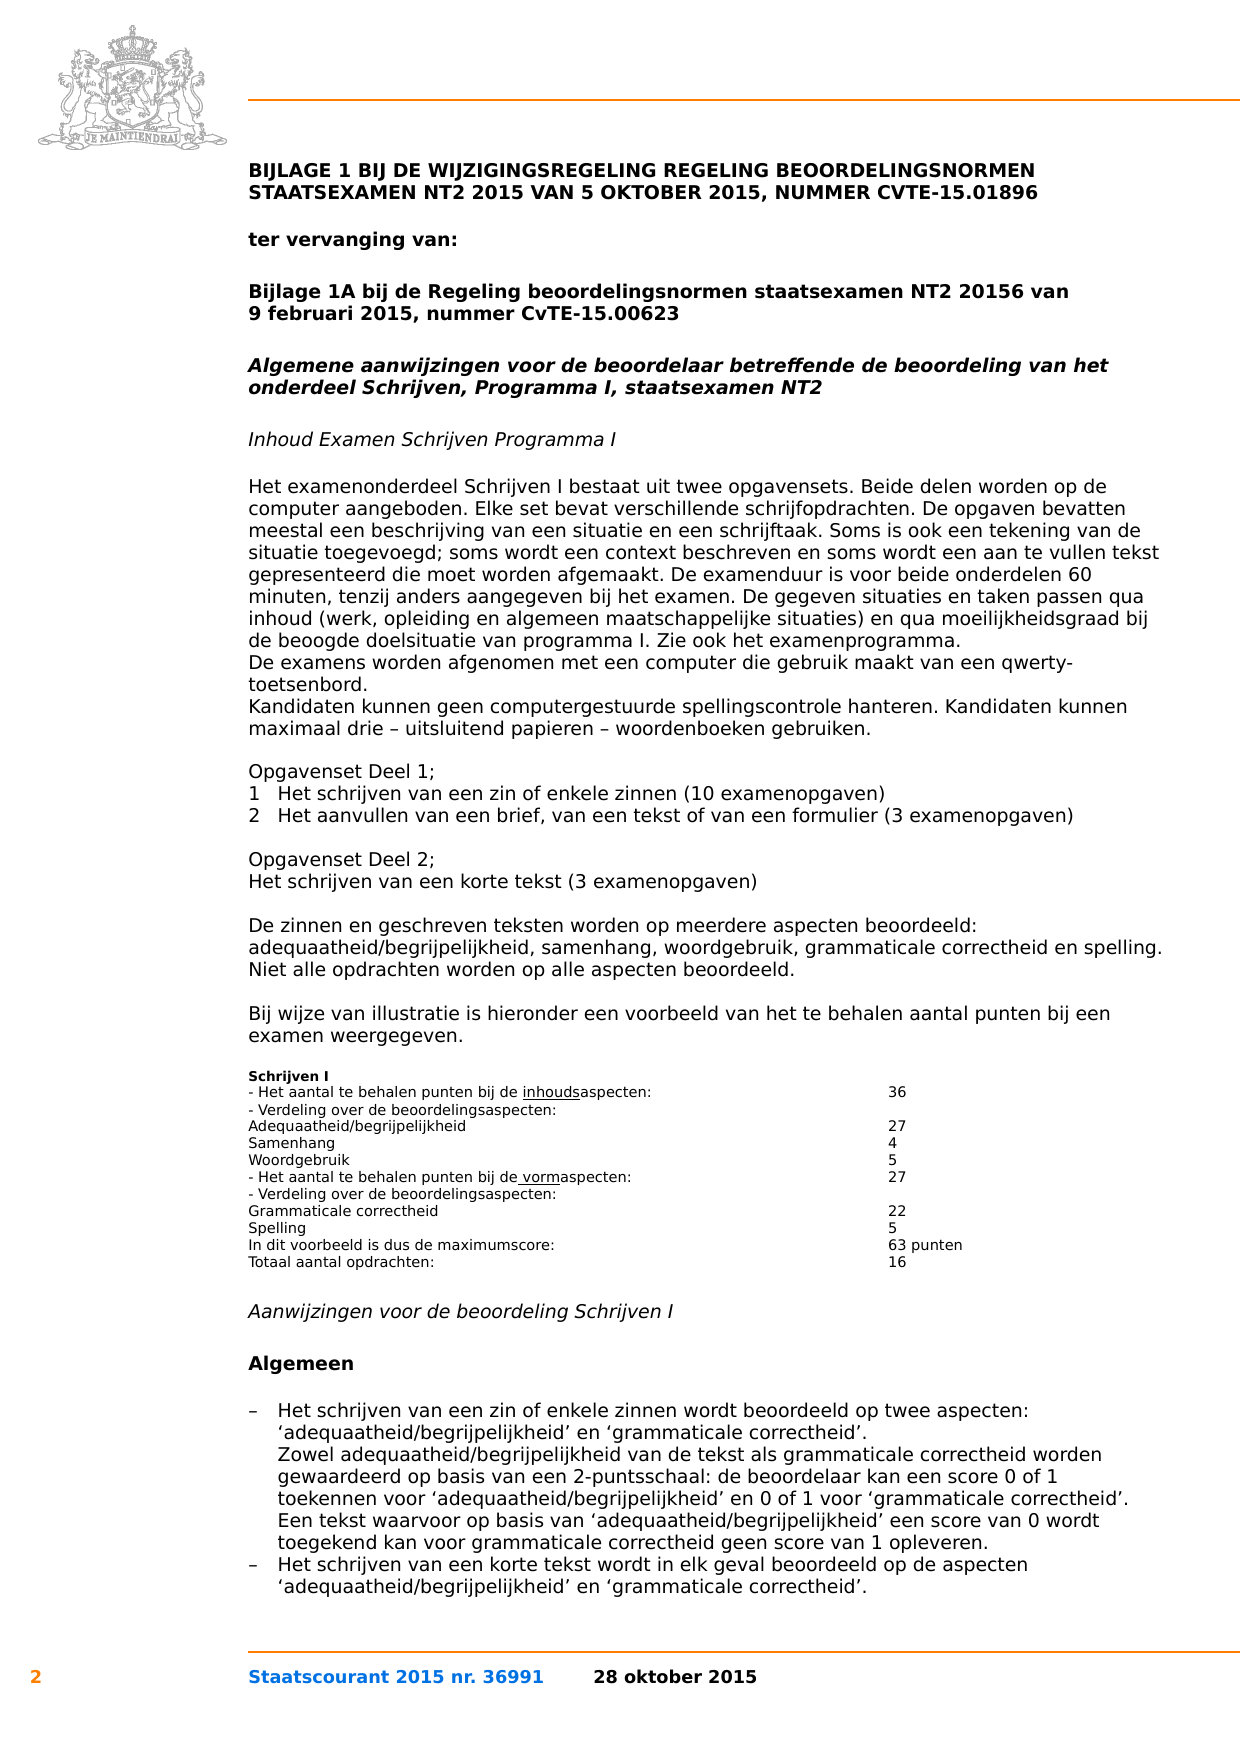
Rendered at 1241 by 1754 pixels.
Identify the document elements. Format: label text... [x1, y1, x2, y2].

table_header Schrijven I [248, 1069, 1163, 1084]
table_cell Grammaticale correctheid [248, 1203, 882, 1220]
table_cell 36 [882, 1084, 1163, 1101]
text Opgavenset Deel 2; [248, 849, 1163, 871]
table_cell 27 [882, 1169, 1163, 1186]
text De examens worden afgenomen met een computer die gebruik maakt van een qwerty-toetsenbord. [248, 652, 1163, 696]
table_cell 4 [882, 1135, 1163, 1152]
subtitle Algemeen [248, 1353, 1163, 1375]
text ‘adequaatheid/begrijpelijkheid’ en ‘grammaticale correctheid’. [277, 1576, 1163, 1598]
table_cell Spelling [248, 1220, 882, 1237]
picture [38, 25, 227, 150]
table_cell [882, 1186, 1163, 1203]
table_cell Samenhang [248, 1135, 882, 1152]
subtitle BIJLAGE 1 BIJ DE WIJZIGINGSREGELING REGELING BEOORDELINGSNORMEN STAATSEXAMEN NT2 2015 VAN 5 OKTOBER 2015, NUMMER CVTE-15.01896 [248, 160, 1163, 204]
text Opgavenset Deel 1; [248, 761, 1163, 783]
subtitle Aanwijzingen voor de beoordeling Schrijven I [248, 1301, 1163, 1323]
table_cell 27 [882, 1118, 1163, 1135]
table_cell Totaal aantal opdrachten: [248, 1254, 882, 1271]
table_cell 22 [882, 1203, 1163, 1220]
table_cell 63 punten [882, 1237, 1163, 1254]
text Kandidaten kunnen geen computergestuurde spellingscontrole hanteren. Kandidaten kunnen maximaal drie – uitsluitend papieren – woordenboeken gebruiken. [248, 696, 1163, 739]
table_cell - Verdeling over de beoordelingsaspecten: [248, 1186, 882, 1203]
table_cell 5 [882, 1220, 1163, 1237]
table_cell - Verdeling over de beoordelingsaspecten: [248, 1101, 882, 1118]
table_cell - Het aantal te behalen punten bij de vormaspecten: [248, 1169, 882, 1186]
text Het schrijven van een korte tekst (3 examenopgaven) [248, 871, 1163, 893]
subtitle Algemene aanwijzingen voor de beoordelaar betreffende de beoordeling van het onderdeel Schrijven, Programma I, staatsexamen NT2 [248, 355, 1163, 399]
text Bij wijze van illustratie is hieronder een voorbeeld van het te behalen aantal punten bij een examen weergegeven. [248, 1003, 1163, 1047]
table_cell In dit voorbeeld is dus de maximumscore: [248, 1237, 882, 1254]
text 1 Het schrijven van een zin of enkele zinnen (10 examenopgaven) [248, 783, 1163, 805]
text Zowel adequaatheid/begrijpelijkheid van de tekst als grammaticale correctheid worden gewaardeerd op basis van een 2-puntsschaal: de beoordelaar kan een score 0 of 1 toekennen voor ‘adequaatheid/begrijpelijkheid’ en 0 of 1 voor ‘grammaticale correctheid’. Een tekst waarvoor op basis van ‘adequaatheid/begrijpelijkheid’ een score van 0 wordt toegekend kan voor grammaticale correctheid geen score van 1 opleveren. [277, 1444, 1163, 1554]
table_cell [882, 1101, 1163, 1118]
text – Het schrijven van een zin of enkele zinnen wordt beoordeeld op twee aspecten: ‘adequaatheid/begrijpelijkheid’ en ‘grammaticale correctheid’. [248, 1400, 1163, 1444]
subtitle Bijlage 1A bij de Regeling beoordelingsnormen staatsexamen NT2 20156 van 9 februari 2015, nummer CvTE-15.00623 [248, 281, 1163, 325]
text 2 Het aanvullen van een brief, van een tekst of van een formulier (3 examenopgaven) [248, 805, 1163, 827]
text Het examenonderdeel Schrijven I bestaat uit twee opgavensets. Beide delen worden op de computer aangeboden. Elke set bevat verschillende schrijfopdrachten. De opgaven bevatten meestal een beschrijving van een situatie en een schrijftaak. Soms is ook een tekening van de situatie toegevoegd; soms wordt een context beschreven en soms wordt een aan te vullen tekst gepresenteerd die moet worden afgemaakt. De examenduur is voor beide onderdelen 60 minuten, tenzij anders aangegeven bij het examen. De gegeven situaties en taken passen qua inhoud (werk, opleiding en algemeen maatschappelijke situaties) en qua moeilijkheidsgraad bij de beoogde doelsituatie van programma I. Zie ook het examenprogramma. [248, 476, 1163, 652]
table_cell 5 [882, 1152, 1163, 1169]
table_cell - Het aantal te behalen punten bij de inhoudsaspecten: [248, 1084, 882, 1101]
subtitle Inhoud Examen Schrijven Programma I [248, 429, 1163, 451]
text – Het schrijven van een korte tekst wordt in elk geval beoordeeld op de aspecten [248, 1554, 1163, 1576]
table_cell 16 [882, 1254, 1163, 1271]
text ter vervanging van: [248, 229, 1163, 251]
table_cell Woordgebruik [248, 1152, 882, 1169]
table_cell Adequaatheid/begrijpelijkheid [248, 1118, 882, 1135]
text De zinnen en geschreven teksten worden op meerdere aspecten beoordeeld: adequaatheid/begrijpelijkheid, samenhang, woordgebruik, grammaticale correctheid en spelling. Niet alle opdrachten worden op alle aspecten beoordeeld. [248, 915, 1163, 981]
